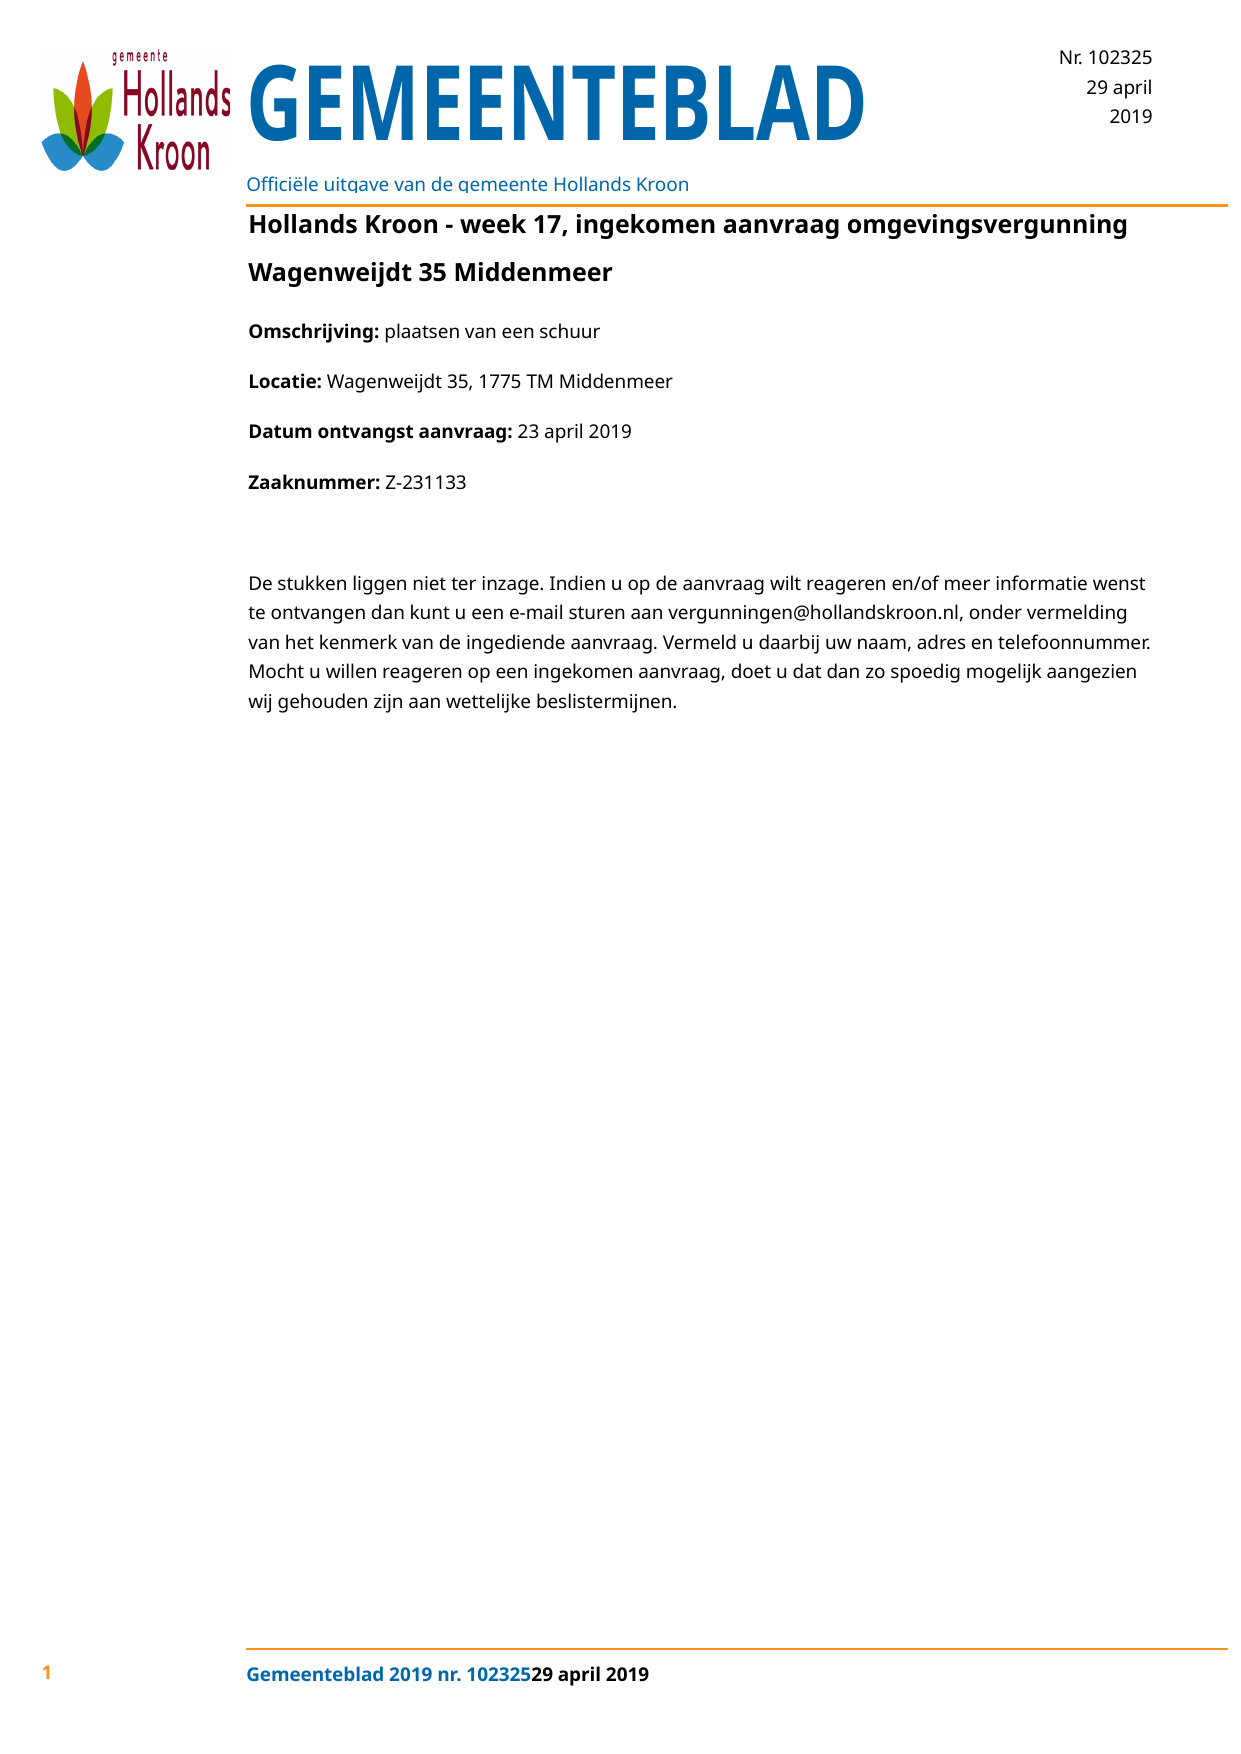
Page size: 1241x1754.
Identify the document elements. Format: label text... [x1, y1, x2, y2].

text Locatie: Wagenweijdt 35, 1775 TM Middenmeer [248, 368, 1152, 394]
text De stukken liggen niet ter inzage. Indien u op de aanvraag wilt reageren en/of meer informatie wenst te ontvangen dan kunt u een e-mail sturen aan vergunningen@hollandskroon.nl, onder vermelding van het kenmerk van de ingediende aanvraag. Vermeld u daarbij uw naam, adres en telefoonnummer. Mocht u willen reageren op een ingekomen aanvraag, doet u dat dan zo spoedig mogelijk aangezien wij gehouden zijn aan wettelijke beslistermijnen. [248, 570, 1152, 714]
text Omschrijving: plaatsen van een schuur [248, 318, 1152, 344]
text Zaaknummer: Z-231133 [248, 469, 1152, 495]
text Datum ontvangst aanvraag: 23 april 2019 [248, 419, 1152, 444]
text Hollands Kroon - week 17, ingekomen aanvraag omgevingsvergunning Wagenweijdt 35 Middenmeer [248, 207, 1152, 288]
picture [41, 47, 231, 172]
